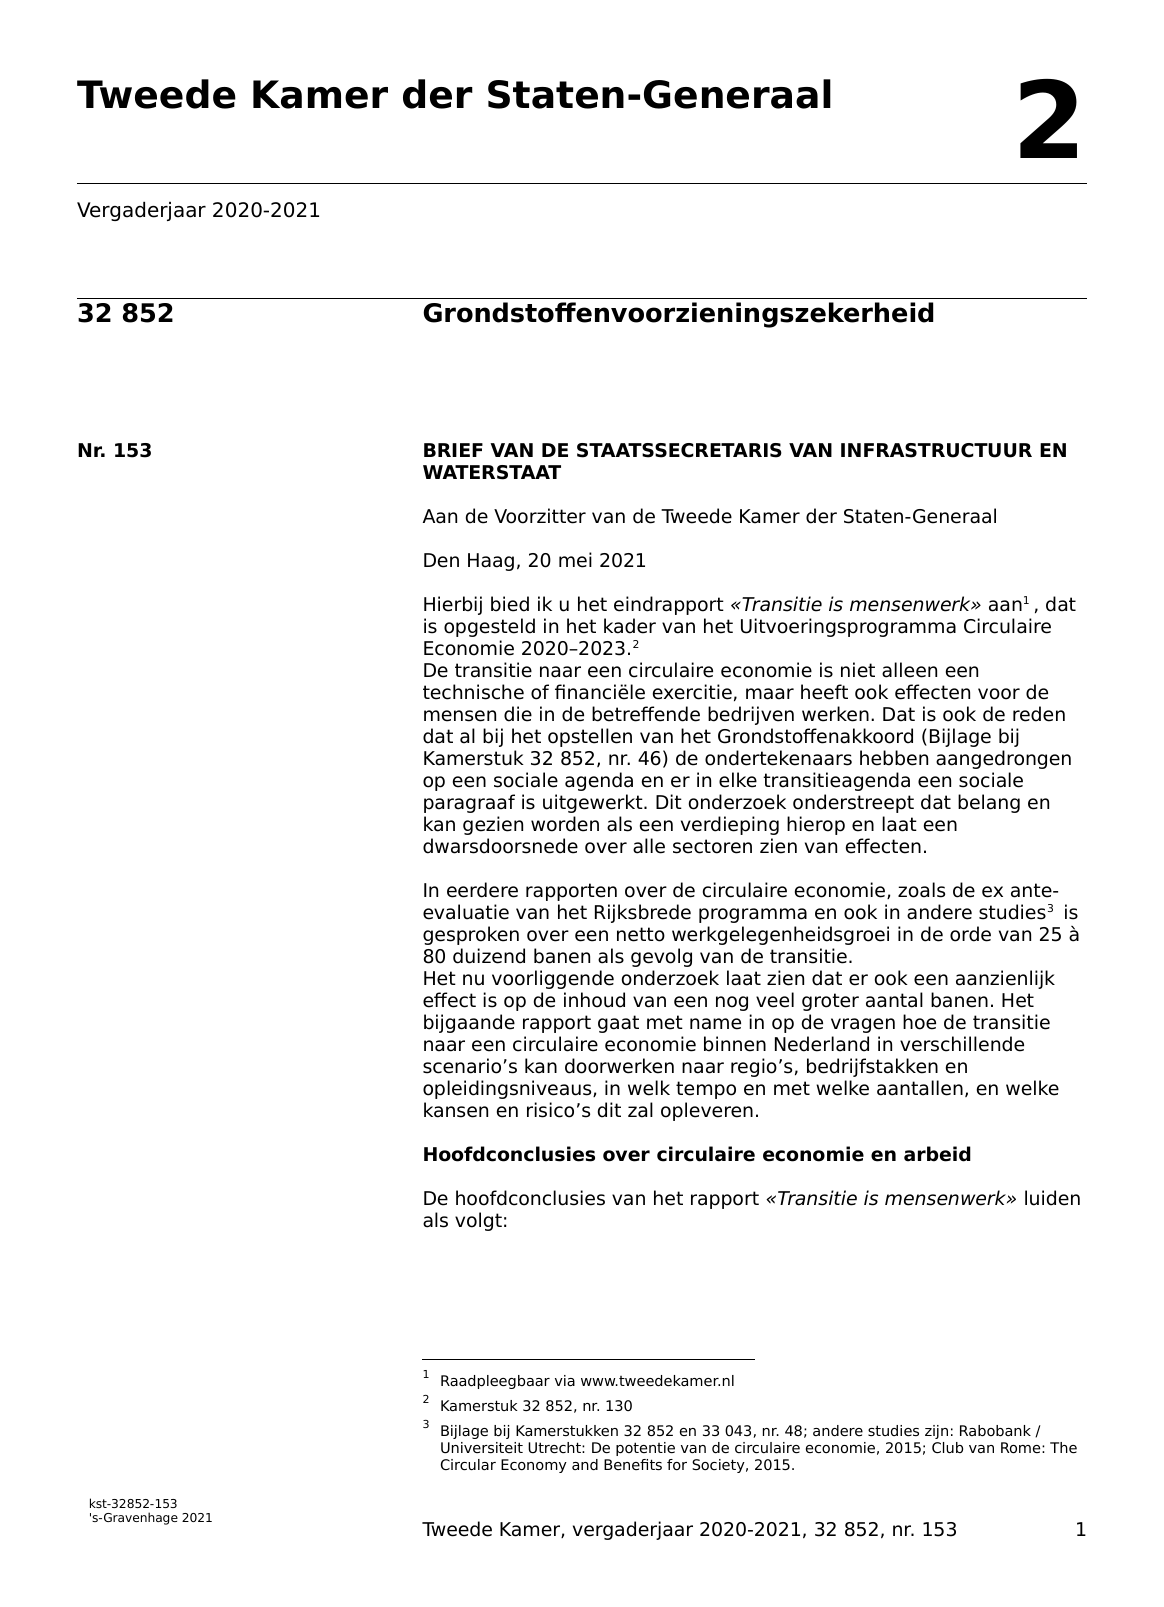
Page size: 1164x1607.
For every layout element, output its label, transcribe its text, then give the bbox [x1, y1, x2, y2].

text Kamerstuk 32 852, nr. 130 [422, 1393, 1087, 1416]
subtitle Nr. 153 BRIEF VAN DE STAATSSECRETARIS VAN INFRASTRUCTUUR EN WATERSTAAT [77, 440, 1087, 484]
text kst-32852-153 [88, 1497, 323, 1511]
text Hierbij bied ik u het eindrapport «Transitie is mensenwerk» aan, dat is opgesteld in het kader van het Uitvoeringsprogramma Circulaire Economie 2020–2023. [422, 594, 1087, 660]
text In eerdere rapporten over de circulaire economie, zoals de ex ante-evaluatie van het Rijksbrede programma en ook in andere studies is gesproken over een netto werkgelegenheidsgroei in de orde van 25 à 80 duizend banen als gevolg van de transitie. [422, 880, 1087, 968]
text De hoofdconclusies van het rapport «Transitie is mensenwerk» luiden als volgt: [422, 1188, 1087, 1232]
text De transitie naar een circulaire economie is niet alleen een technische of financiële exercitie, maar heeft ook effecten voor de mensen die in de betreffende bedrijven werken. Dat is ook de reden dat al bij het opstellen van het Grondstoffenakkoord (Bijlage bij Kamerstuk 32 852, nr. 46) de ondertekenaars hebben aangedrongen op een sociale agenda en er in elke transitieagenda een sociale paragraaf is uitgewerkt. Dit onderzoek onderstreept dat belang en kan gezien worden als een verdieping hierop en laat een dwarsdoorsnede over alle sectoren zien van effecten. [422, 660, 1087, 858]
text 's-Gravenhage 2021 [88, 1511, 323, 1525]
subtitle 32 852 Grondstoffenvoorzieningszekerheid [77, 299, 1087, 329]
text Raadpleegbaar via www.tweedekamer.nl [422, 1368, 1087, 1391]
text Den Haag, 20 mei 2021 [422, 550, 1087, 572]
table_header 2 [886, 59, 1087, 183]
text Het nu voorliggende onderzoek laat zien dat er ook een aanzienlijk effect is op de inhoud van een nog veel groter aantal banen. Het bijgaande rapport gaat met name in op de vragen hoe de transitie naar een circulaire economie binnen Nederland in verschillende scenario’s kan doorwerken naar regio’s, bedrijfstakken en opleidingsniveaus, in welk tempo en met welke aantallen, en welke kansen en risico’s dit zal opleveren. [422, 968, 1087, 1122]
table_header Tweede Kamer der Staten-Generaal [77, 59, 886, 183]
text Aan de Voorzitter van de Tweede Kamer der Staten-Generaal [422, 506, 1087, 528]
subtitle Hoofdconclusies over circulaire economie en arbeid [422, 1144, 1087, 1166]
table_cell Vergaderjaar 2020-2021 [77, 184, 1087, 298]
text Bijlage bij Kamerstukken 32 852 en 33 043, nr. 48; andere studies zijn: Rabobank / Universiteit Utrecht: De potentie van de circulaire economie, 2015; Club van Rome: The Circular Economy and Benefits for Society, 2015. [422, 1418, 1087, 1474]
